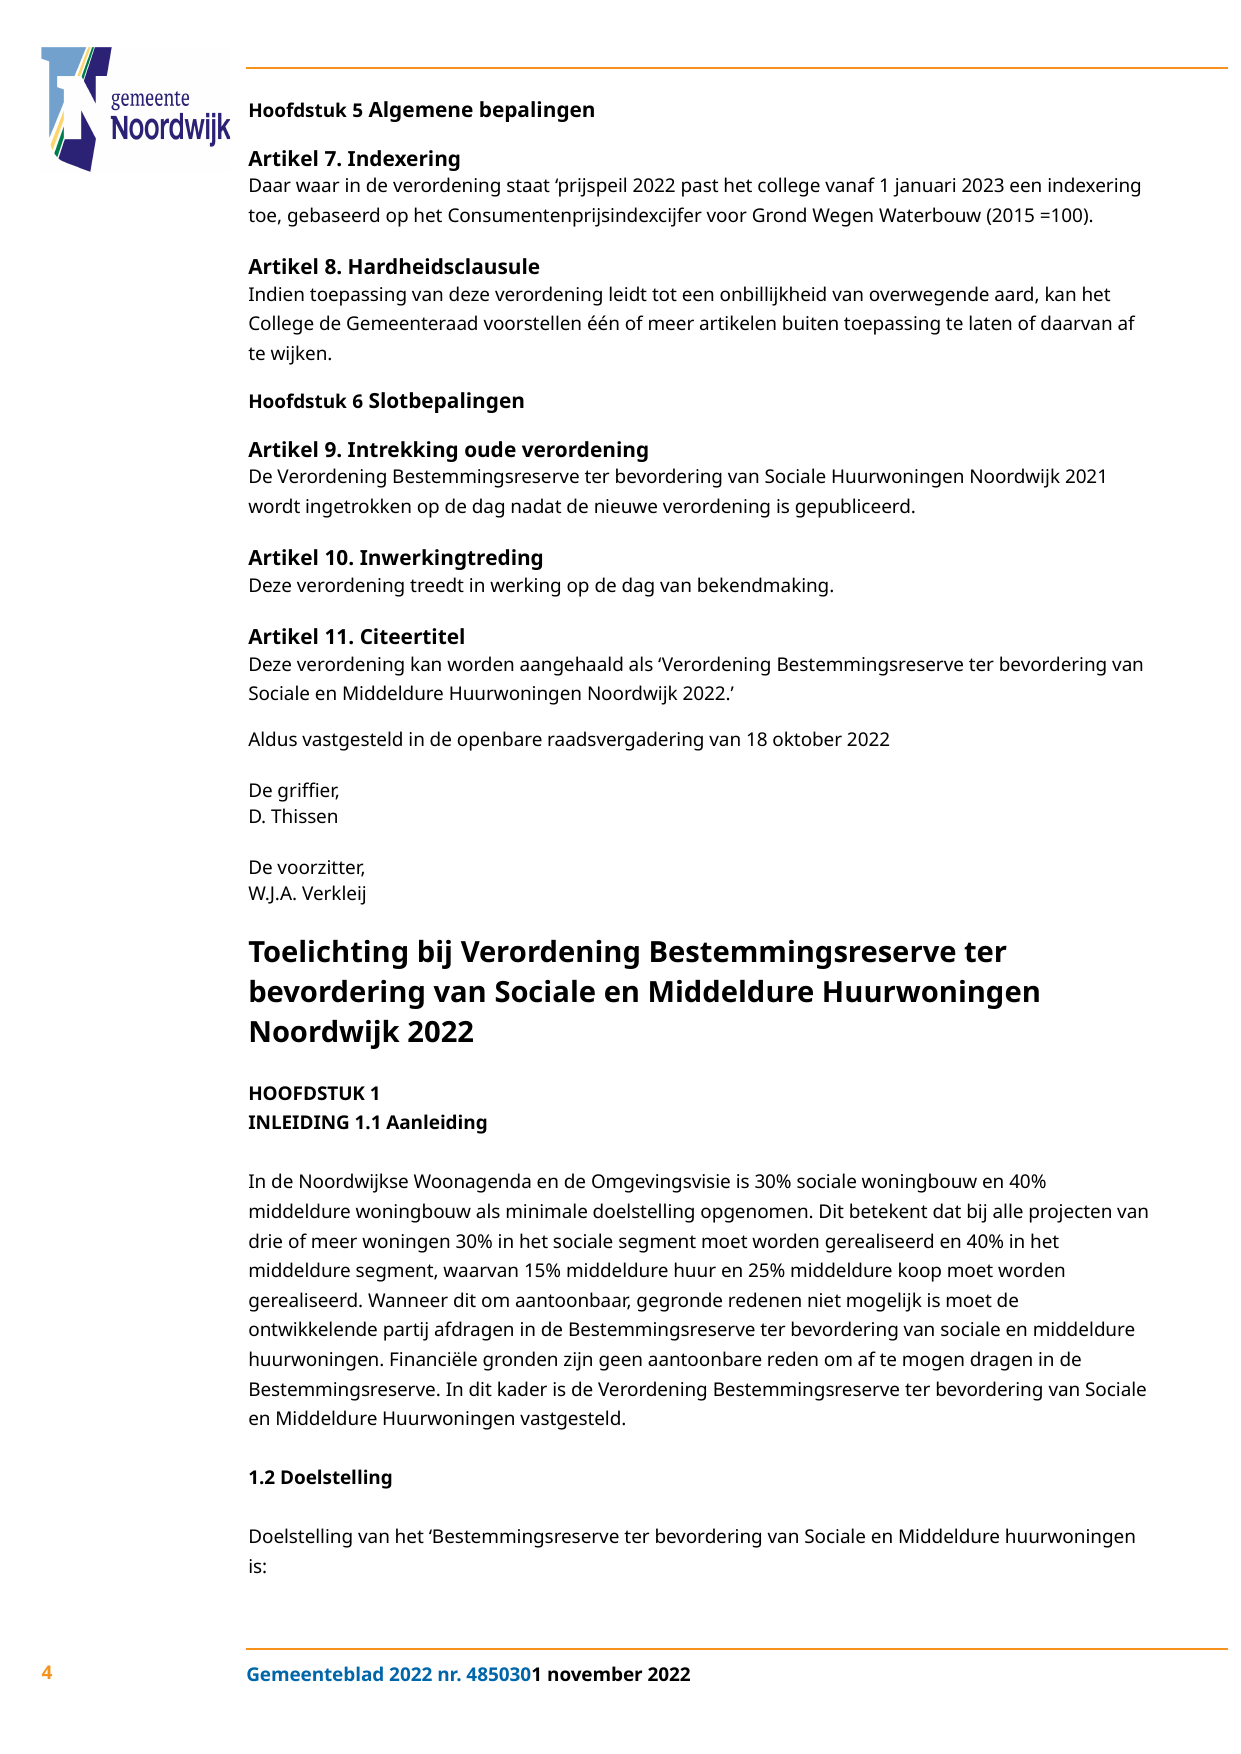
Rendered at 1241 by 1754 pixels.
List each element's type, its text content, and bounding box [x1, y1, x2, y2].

text Artikel 11. Citeertitel [248, 622, 1152, 651]
text In de Noordwijkse Woonagenda en de Omgevingsvisie is 30% sociale woningbouw en 40% middeldure woningbouw als minimale doelstelling opgenomen. Dit betekent dat bij alle projecten van drie of meer woningen 30% in het sociale segment moet worden gerealiseerd en 40% in het middeldure segment, waarvan 15% middeldure huur en 25% middeldure koop moet worden gerealiseerd. Wanneer dit om aantoonbaar, gegronde redenen niet mogelijk is moet de ontwikkelende partij afdragen in de Bestemmingsreserve ter bevordering van sociale en middeldure huurwoningen. Financiële gronden zijn geen aantoonbare reden om af te mogen dragen in de Bestemmingsreserve. In dit kader is de Verordening Bestemmingsreserve ter bevordering van Sociale en Middeldure Huurwoningen vastgesteld. [248, 1169, 1152, 1431]
text Artikel 9. Intrekking oude verordening [248, 435, 1152, 463]
text Hoofdstuk 5 Algemene bepalingen [248, 95, 1152, 123]
text Aldus vastgesteld in de openbare raadsvergadering van 18 oktober 2022 [248, 726, 1152, 752]
text Deze verordening treedt in werking op de dag van bekendmaking. [248, 572, 1152, 598]
text De griffier, [248, 777, 1152, 803]
text 1.2 Doelstelling [248, 1464, 1152, 1490]
text HOOFDSTUK 1 [248, 1080, 1152, 1106]
text Artikel 8. Hardheidsclausule [248, 252, 1152, 281]
text Artikel 10. Inwerkingtreding [248, 543, 1152, 572]
text INLEIDING 1.1 Aanleiding [248, 1109, 1152, 1135]
text Doelstelling van het ‘Bestemmingsreserve ter bevordering van Sociale en Middeldure huurwoningen is: [248, 1524, 1152, 1579]
text Toelichting bij Verordening Bestemmingsreserve ter bevordering van Sociale en Middeldure Huurwoningen Noordwijk 2022 [248, 932, 1152, 1051]
text Deze verordening kan worden aangehaald als ‘Verordening Bestemmingsreserve ter bevordering van Sociale en Middeldure Huurwoningen Noordwijk 2022.’ [248, 651, 1152, 706]
text Indien toepassing van deze verordening leidt tot een onbillijkheid van overwegende aard, kan het College de Gemeenteraad voorstellen één of meer artikelen buiten toepassing te laten of daarvan af te wijken. [248, 281, 1152, 366]
text Daar waar in de verordening staat ‘prijspeil 2022 past het college vanaf 1 januari 2023 een indexering toe, gebaseerd op het Consumentenprijsindexcijfer voor Grond Wegen Waterbouw (2015 =100). [248, 172, 1152, 228]
text W.J.A. Verkleij [248, 880, 1152, 906]
text Hoofdstuk 6 Slotbepalingen [248, 386, 1152, 414]
picture [41, 47, 231, 172]
text De voorzitter, [248, 854, 1152, 880]
text Artikel 7. Indexering [248, 144, 1152, 172]
text De Verordening Bestemmingsreserve ter bevordering van Sociale Huurwoningen Noordwijk 2021 wordt ingetrokken op de dag nadat de nieuwe verordening is gepubliceerd. [248, 463, 1152, 519]
text D. Thissen [248, 803, 1152, 829]
